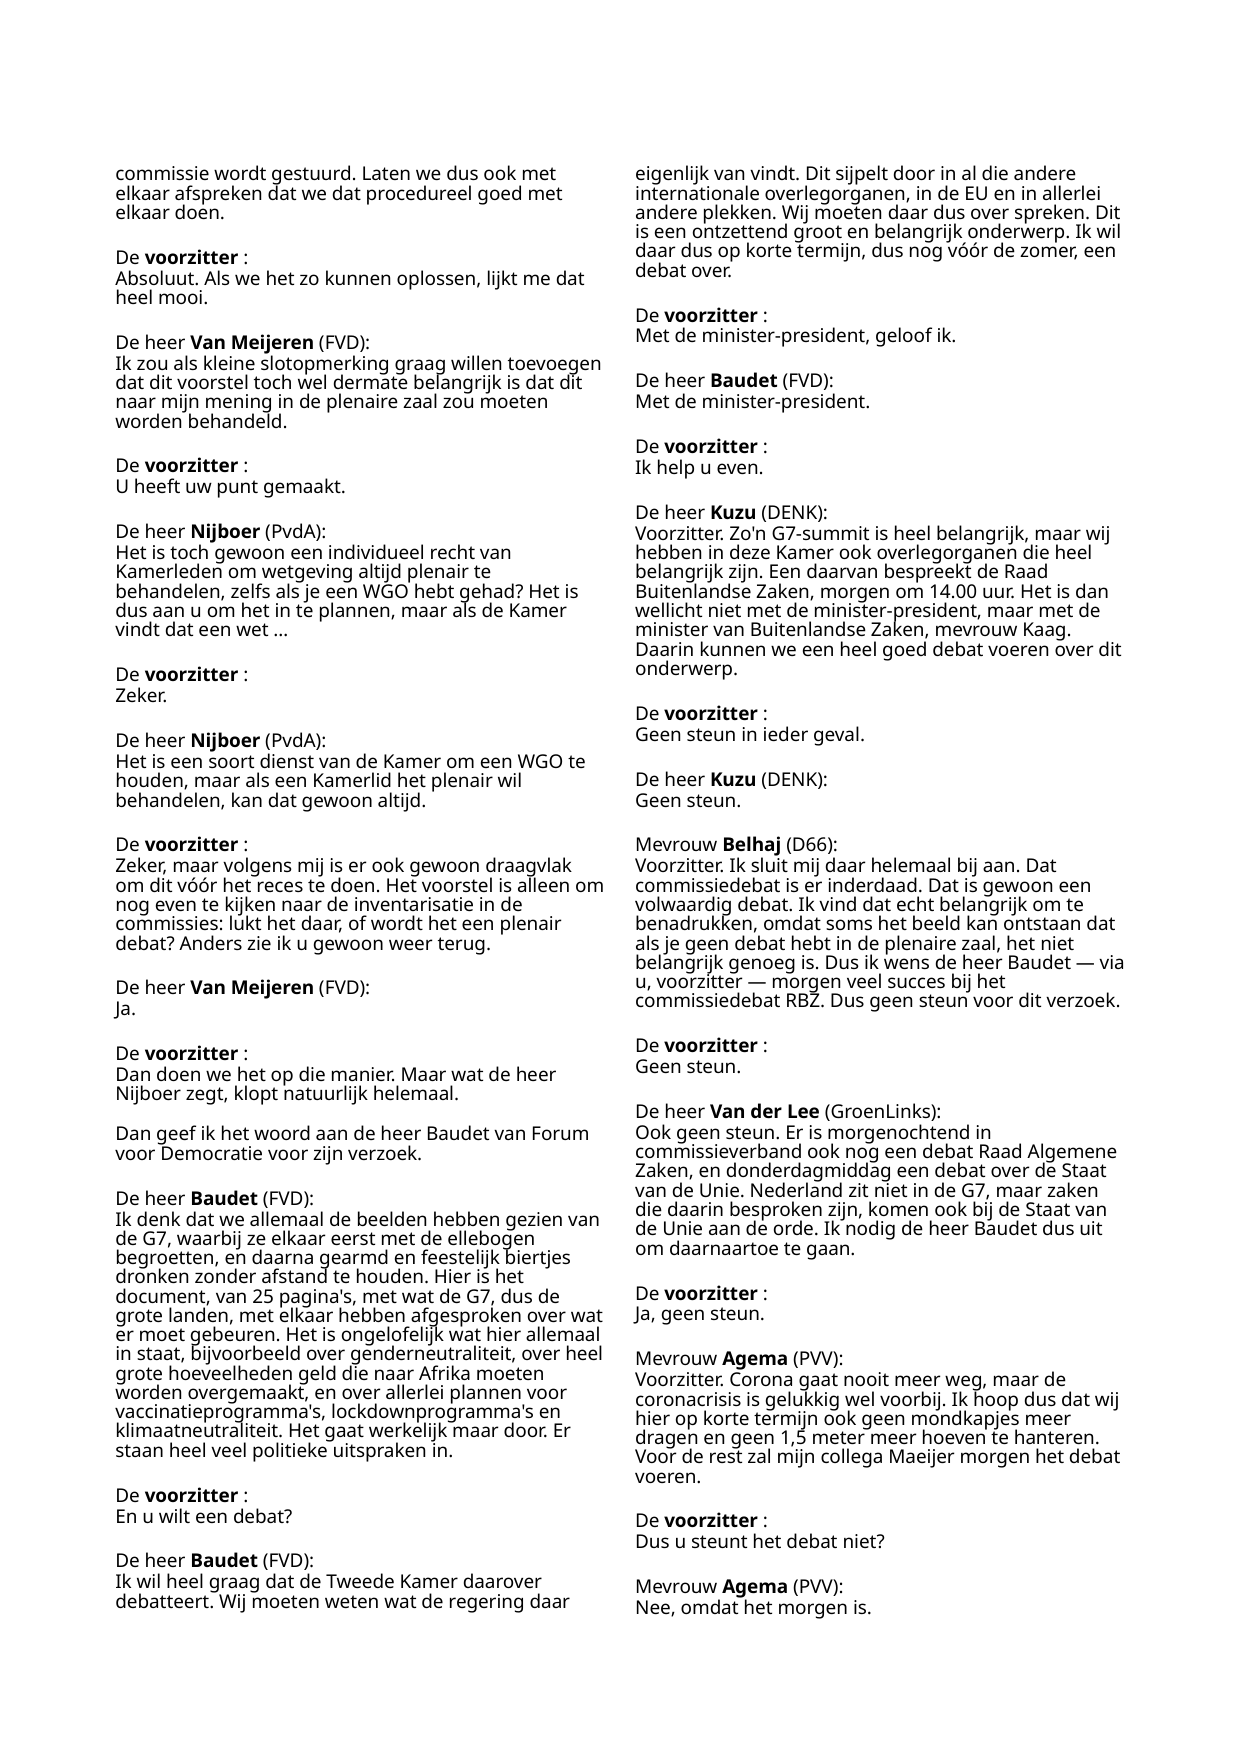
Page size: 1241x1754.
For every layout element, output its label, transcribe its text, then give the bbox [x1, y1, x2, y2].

text Ja. [115, 1000, 605, 1019]
text Voorzitter. Zo'n G7-summit is heel belangrijk, maar wij hebben in deze Kamer ook overlegorganen die heel belangrijk zijn. Een daarvan bespreekt de Raad Buitenlandse Zaken, morgen om 14.00 uur. Het is dan wellicht niet met de minister-president, maar met de minister van Buitenlandse Zaken, mevrouw Kaag. Daarin kunnen we een heel goed debat voeren over dit onderwerp. [635, 525, 1125, 679]
text Zeker. [115, 687, 605, 706]
text En u wilt een debat? [115, 1508, 605, 1527]
text Ook geen steun. Er is morgenochtend in commissieverband ook nog een debat Raad Algemene Zaken, en donderdagmiddag een debat over de Staat van de Unie. Nederland zit niet in de G7, maar zaken die daarin besproken zijn, komen ook bij de Staat van de Unie aan de orde. Ik nodig de heer Baudet dus uit om daarnaartoe te gaan. [635, 1124, 1125, 1259]
text De voorzitter : [115, 244, 605, 270]
text Geen steun. [635, 792, 1125, 811]
text Ik zou als kleine slotopmerking graag willen toevoegen dat dit voorstel toch wel dermate belangrijk is dat dit naar mijn mening in de plenaire zaal zou moeten worden behandeld. [115, 355, 605, 432]
text Ja, geen steun. [635, 1305, 1125, 1325]
text De voorzitter : [635, 700, 1125, 726]
text De voorzitter : [635, 1280, 1125, 1305]
text Met de minister-president. [635, 393, 1125, 413]
text De heer Baudet (FVD): [115, 1185, 605, 1211]
text Ik wil heel graag dat de Tweede Kamer daarover debatteert. Wij moeten weten wat de regering daar [115, 1573, 605, 1612]
text Absoluut. Als we het zo kunnen oplossen, lijkt me dat heel mooi. [115, 270, 605, 308]
text Dus u steunt het debat niet? [635, 1533, 1125, 1553]
text Voorzitter. Corona gaat nooit meer weg, maar de coronacrisis is gelukkig wel voorbij. Ik hoop dus dat wij hier op korte termijn ook geen mondkapjes meer dragen en geen 1,5 meter meer hoeven te hanteren. Voor de rest zal mijn collega Maeijer morgen het debat voeren. [635, 1371, 1125, 1487]
text De voorzitter : [115, 453, 605, 478]
text Geen steun. [635, 1058, 1125, 1077]
text De voorzitter : [635, 433, 1125, 459]
text De heer Van Meijeren (FVD): [115, 974, 605, 1000]
text De heer Van der Lee (GroenLinks): [635, 1098, 1125, 1124]
text De voorzitter : [115, 1482, 605, 1508]
text Ik help u even. [635, 459, 1125, 478]
text Mevrouw Agema (PVV): [635, 1573, 1125, 1599]
text De voorzitter : [115, 832, 605, 857]
text De voorzitter : [635, 1032, 1125, 1058]
text De heer Nijboer (PvdA): [115, 518, 605, 544]
text Het is toch gewoon een individueel recht van Kamerleden om wetgeving altijd plenair te behandelen, zelfs als je een WGO hebt gehad? Het is dus aan u om het in te plannen, maar als de Kamer vindt dat een wet … [115, 544, 605, 641]
text Dan doen we het op die manier. Maar wat de heer Nijboer zegt, klopt natuurlijk helemaal. [115, 1066, 605, 1105]
text Het is een soort dienst van de Kamer om een WGO te houden, maar als een Kamerlid het plenair wil behandelen, kan dat gewoon altijd. [115, 753, 605, 811]
text Dan geef ik het woord aan de heer Baudet van Forum voor Democratie voor zijn verzoek. [115, 1125, 605, 1164]
text Zeker, maar volgens mij is er ook gewoon draagvlak om dit vóór het reces te doen. Het voorstel is alleen om nog even te kijken naar de inventarisatie in de commissies: lukt het daar, of wordt het een plenair debat? Anders zie ik u gewoon weer terug. [115, 857, 605, 954]
text De heer Kuzu (DENK): [635, 499, 1125, 525]
text De heer Van Meijeren (FVD): [115, 329, 605, 355]
text Mevrouw Belhaj (D66): [635, 832, 1125, 857]
text De voorzitter : [635, 302, 1125, 327]
text eigenlijk van vindt. Dit sijpelt door in al die andere internationale overlegorganen, in de EU en in allerlei andere plekken. Wij moeten daar dus over spreken. Dit is een ontzettend groot en belangrijk onderwerp. Ik wil daar dus op korte termijn, dus nog vóór de zomer, een debat over. [635, 165, 1125, 281]
text Geen steun in ieder geval. [635, 726, 1125, 745]
text Ik denk dat we allemaal de beelden hebben gezien van de G7, waarbij ze elkaar eerst met de ellebogen begroetten, en daarna gearmd en feestelijk biertjes dronken zonder afstand te houden. Hier is het document, van 25 pagina's, met wat de G7, dus de grote landen, met elkaar hebben afgesproken over wat er moet gebeuren. Het is ongelofelijk wat hier allemaal in staat, bijvoorbeeld over genderneutraliteit, over heel grote hoeveelheden geld die naar Afrika moeten worden overgemaakt, en over allerlei plannen voor vaccinatieprogramma's, lockdownprogramma's en klimaatneutraliteit. Het gaat werkelijk maar door. Er staan heel veel politieke uitspraken in. [115, 1211, 605, 1461]
text Mevrouw Agema (PVV): [635, 1346, 1125, 1371]
text De heer Baudet (FVD): [635, 368, 1125, 393]
text Voorzitter. Ik sluit mij daar helemaal bij aan. Dat commissiedebat is er inderdaad. Dat is gewoon een volwaardig debat. Ik vind dat echt belangrijk om te benadrukken, omdat soms het beeld kan ontstaan dat als je geen debat hebt in de plenaire zaal, het niet belangrijk genoeg is. Dus ik wens de heer Baudet — via u, voorzitter — morgen veel succes bij het commissiedebat RBZ. Dus geen steun voor dit verzoek. [635, 857, 1125, 1012]
text U heeft uw punt gemaakt. [115, 478, 605, 498]
text De heer Nijboer (PvdA): [115, 727, 605, 753]
text De heer Baudet (FVD): [115, 1548, 605, 1573]
text Nee, omdat het morgen is. [635, 1599, 1125, 1618]
text Met de minister-president, geloof ik. [635, 327, 1125, 347]
text commissie wordt gestuurd. Laten we dus ook met elkaar afspreken dat we dat procedureel goed met elkaar doen. [115, 165, 605, 223]
text De heer Kuzu (DENK): [635, 766, 1125, 792]
text De voorzitter : [635, 1508, 1125, 1533]
text De voorzitter : [115, 661, 605, 687]
text De voorzitter : [115, 1040, 605, 1066]
